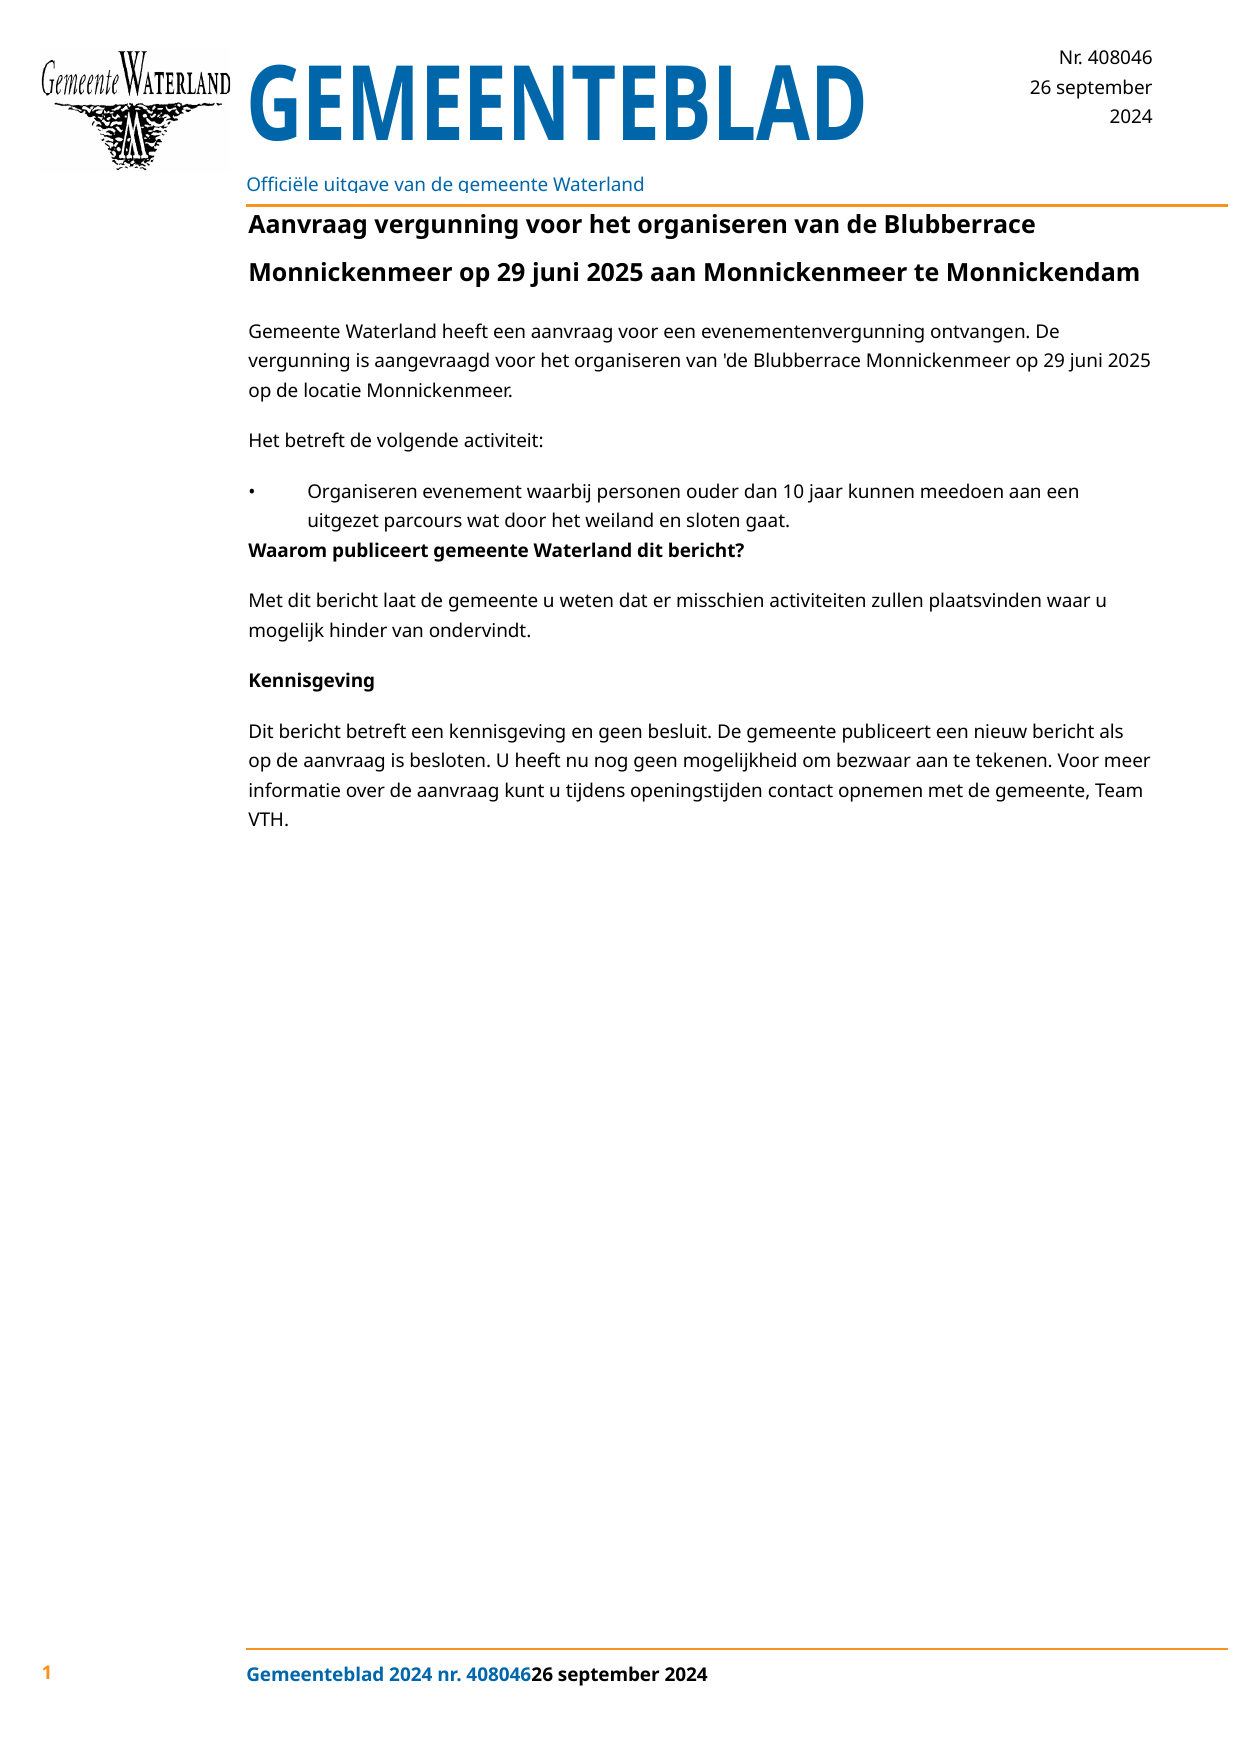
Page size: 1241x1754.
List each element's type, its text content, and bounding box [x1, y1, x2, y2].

text Aanvraag vergunning voor het organiseren van de Blubberrace Monnickenmeer op 29 juni 2025 aan Monnickenmeer te Monnickendam [248, 207, 1152, 288]
text Waarom publiceert gemeente Waterland dit bericht? [248, 537, 1152, 563]
text Dit bericht betreft een kennisgeving en geen besluit. De gemeente publiceert een nieuw bericht als op de aanvraag is besloten. U heeft nu nog geen mogelijkheid om bezwaar aan te tekenen. Voor meer informatie over de aanvraag kunt u tijdens openingstijden contact opnemen met de gemeente, Team VTH. [248, 718, 1152, 832]
picture [41, 47, 231, 172]
text Kennisgeving [248, 667, 1152, 693]
text Gemeente Waterland heeft een aanvraag voor een evenementenvergunning ontvangen. De vergunning is aangevraagd voor het organiseren van 'de Blubberrace Monnickenmeer op 29 juni 2025 op de locatie Monnickenmeer. [248, 318, 1152, 403]
text Het betreft de volgende activiteit: [248, 427, 1152, 453]
list Organiseren evenement waarbij personen ouder dan 10 jaar kunnen meedoen aan een uitgezet parcours wat door het weiland en sloten gaat. [248, 478, 1152, 533]
text Met dit bericht laat de gemeente u weten dat er misschien activiteiten zullen plaatsvinden waar u mogelijk hinder van ondervindt. [248, 587, 1152, 643]
